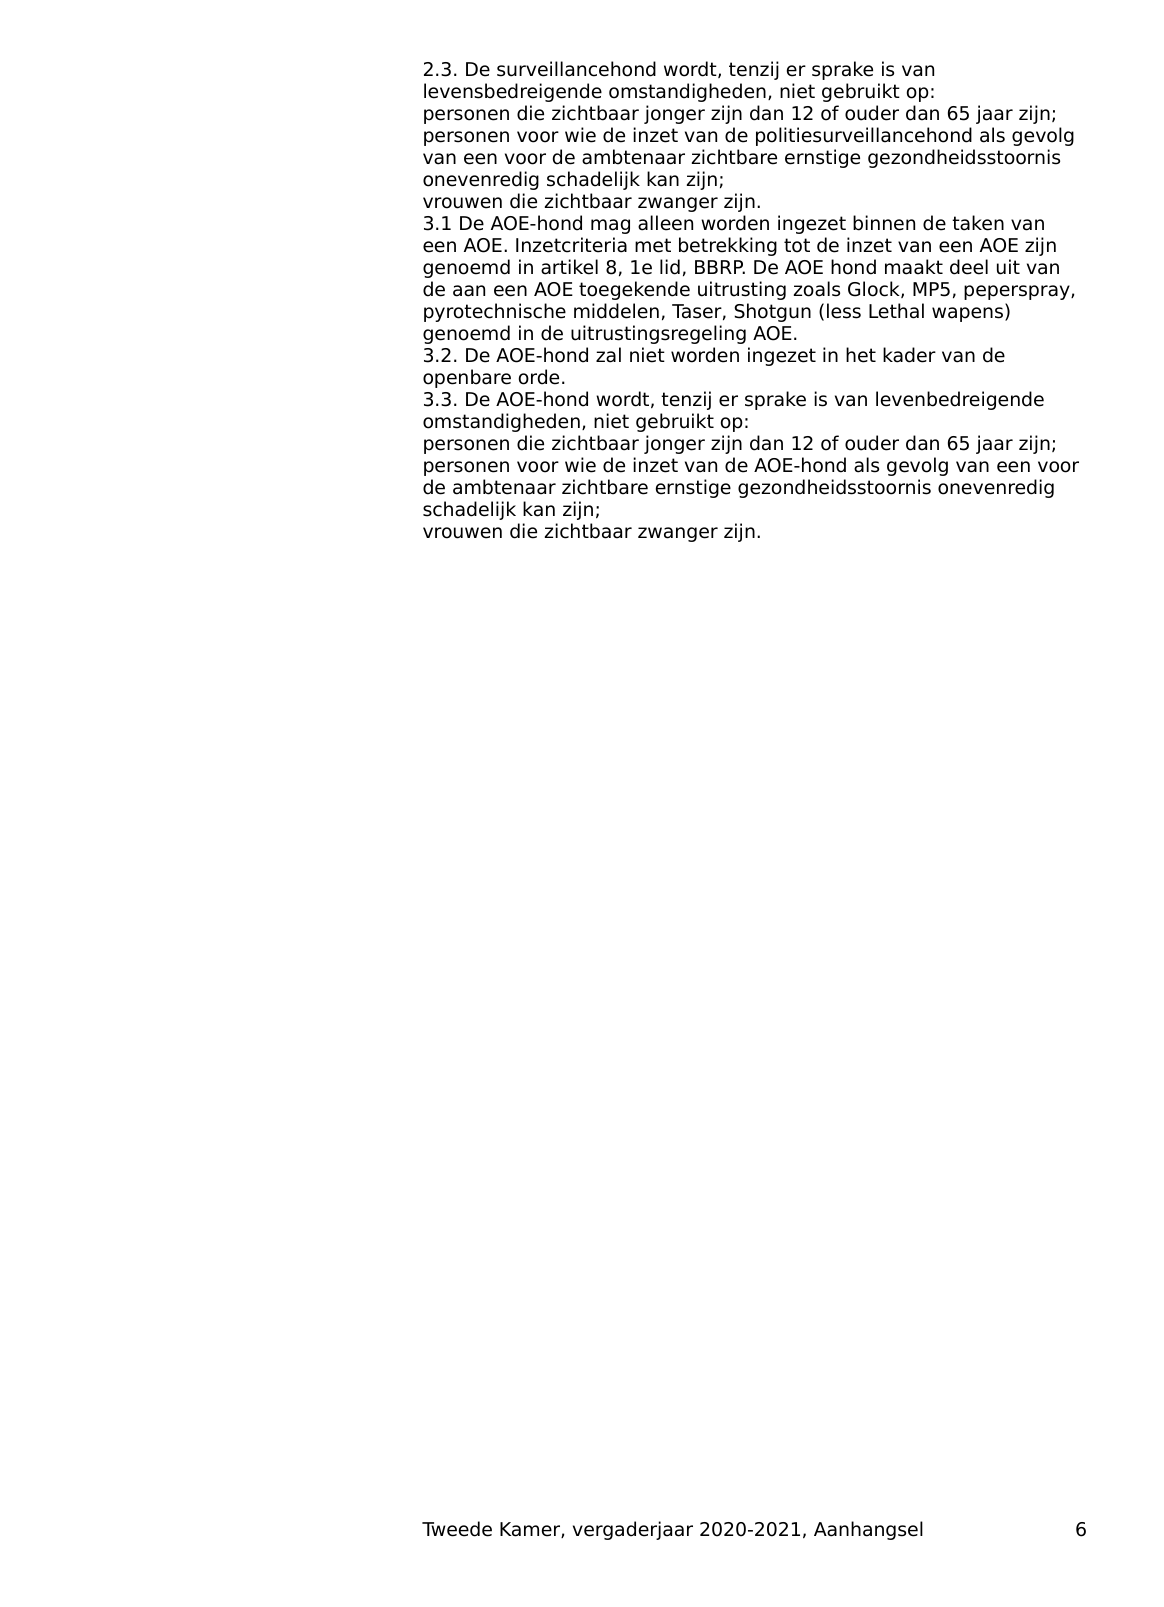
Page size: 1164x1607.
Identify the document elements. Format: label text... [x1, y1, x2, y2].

text personen voor wie de inzet van de politiesurveillancehond als gevolg van een voor de ambtenaar zichtbare ernstige gezondheidsstoornis onevenredig schadelijk kan zijn; [422, 125, 1087, 191]
text personen die zichtbaar jonger zijn dan 12 of ouder dan 65 jaar zijn; [422, 103, 1087, 125]
text vrouwen die zichtbaar zwanger zijn. [422, 521, 1087, 543]
text 3.3. De AOE-hond wordt, tenzij er sprake is van levenbedreigende omstandigheden, niet gebruikt op: [422, 389, 1087, 433]
text 2.3. De surveillancehond wordt, tenzij er sprake is van levensbedreigende omstandigheden, niet gebruikt op: [422, 59, 1087, 103]
text 3.1 De AOE-hond mag alleen worden ingezet binnen de taken van een AOE. Inzetcriteria met betrekking tot de inzet van een AOE zijn genoemd in artikel 8, 1e lid, BBRP. De AOE hond maakt deel uit van de aan een AOE toegekende uitrusting zoals Glock, MP5, peperspray, pyrotechnische middelen, Taser, Shotgun (less Lethal wapens) genoemd in de uitrustingsregeling AOE. [422, 213, 1087, 345]
text personen die zichtbaar jonger zijn dan 12 of ouder dan 65 jaar zijn; [422, 433, 1087, 455]
text 3.2. De AOE-hond zal niet worden ingezet in het kader van de openbare orde. [422, 345, 1087, 389]
text personen voor wie de inzet van de AOE-hond als gevolg van een voor de ambtenaar zichtbare ernstige gezondheidsstoornis onevenredig schadelijk kan zijn; [422, 455, 1087, 521]
text vrouwen die zichtbaar zwanger zijn. [422, 191, 1087, 213]
